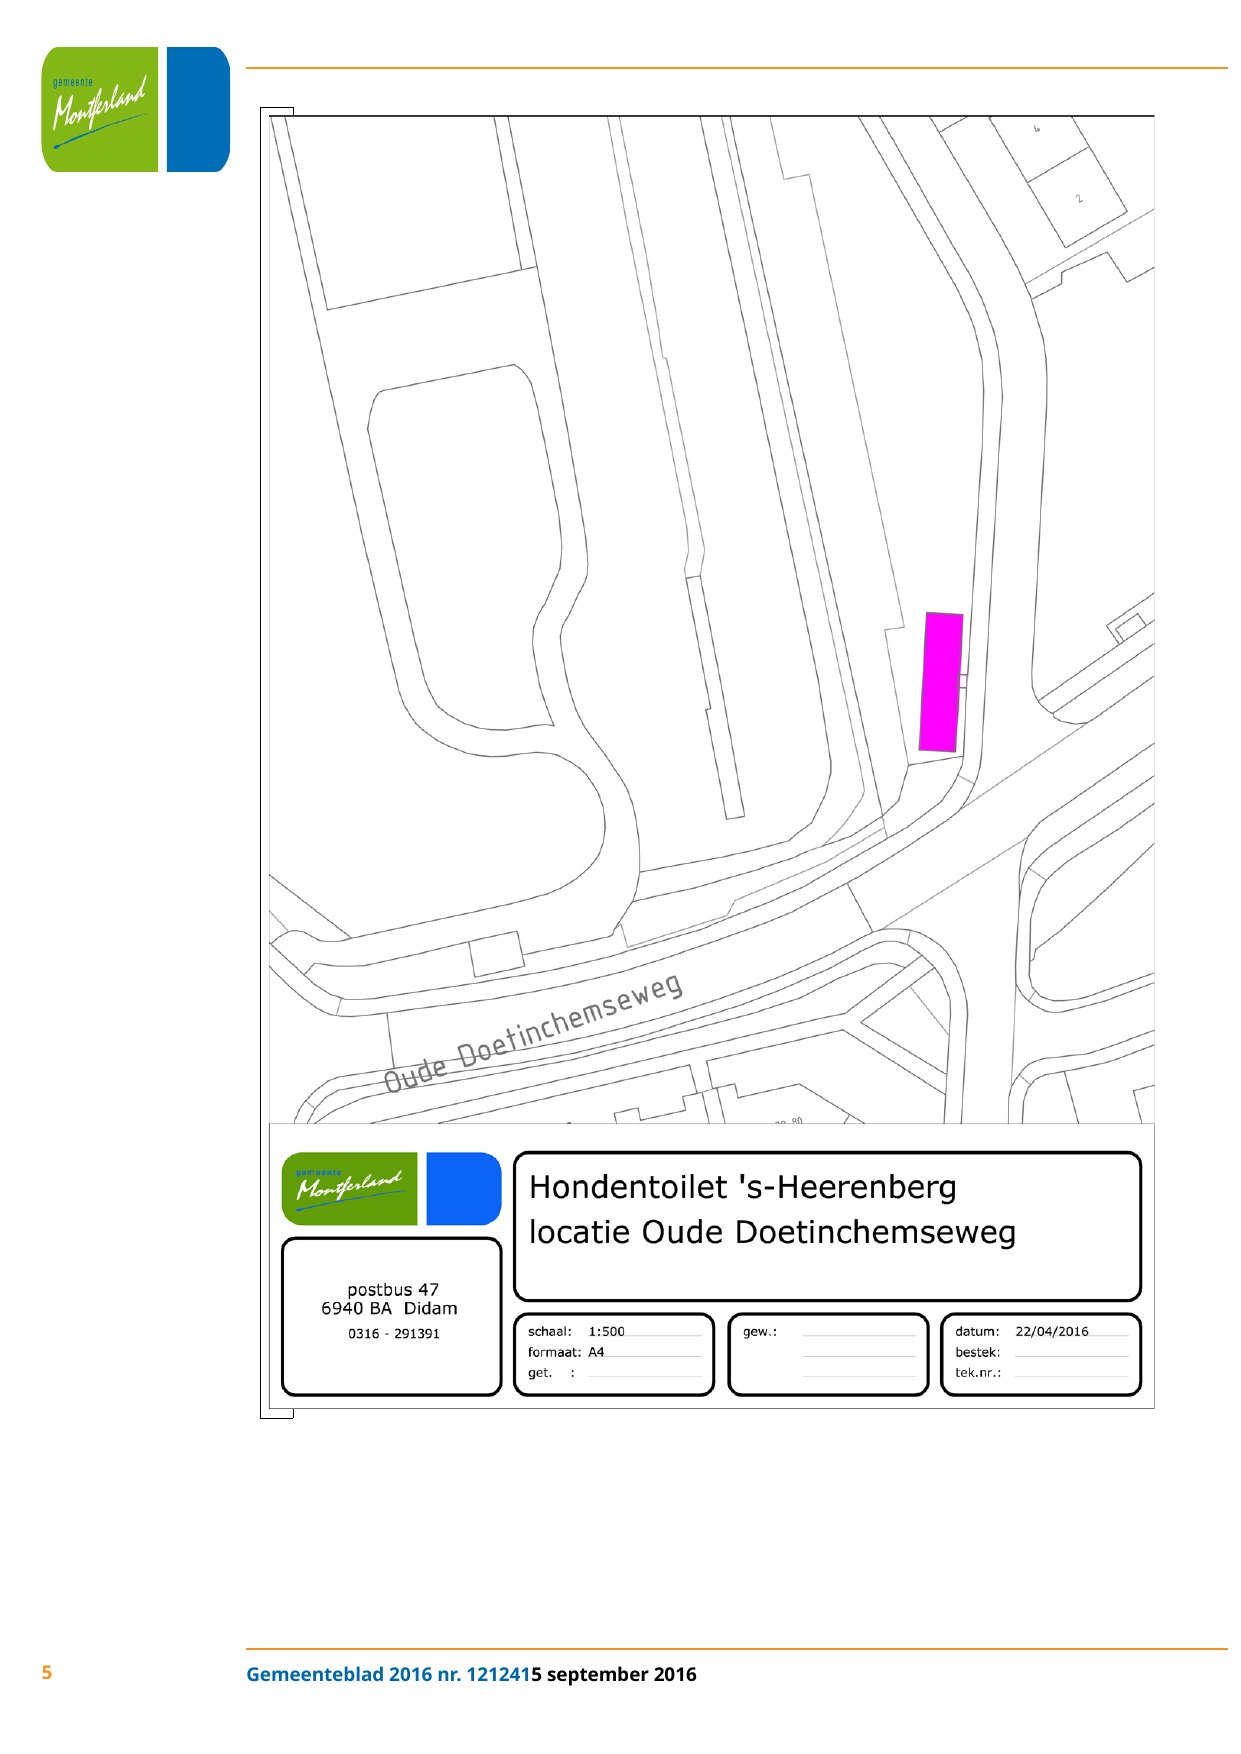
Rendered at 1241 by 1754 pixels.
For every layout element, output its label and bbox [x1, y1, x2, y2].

picture [268, 115, 1155, 1409]
picture [41, 47, 231, 172]
